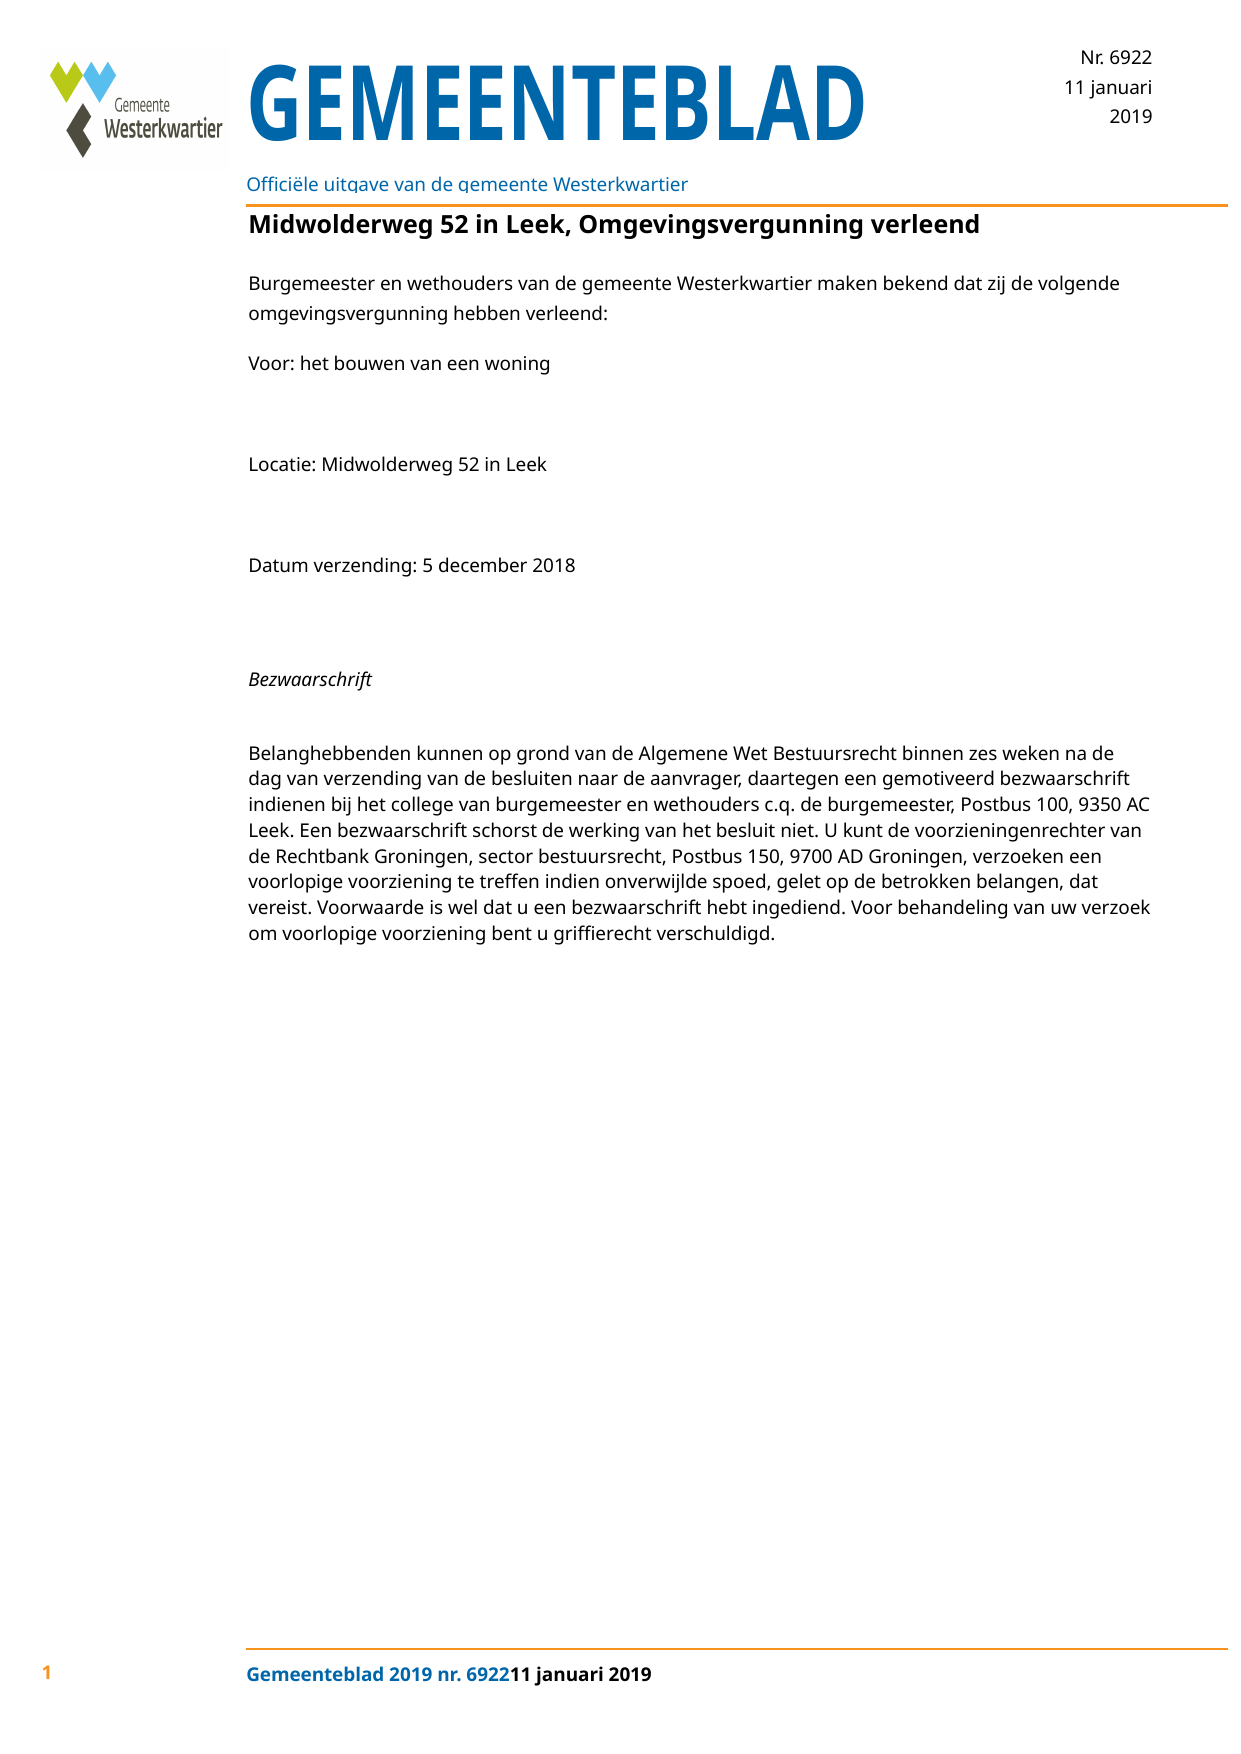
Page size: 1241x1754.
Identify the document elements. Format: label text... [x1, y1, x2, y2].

text Datum verzending: 5 december 2018 [248, 552, 1152, 578]
text Locatie: Midwolderweg 52 in Leek [248, 451, 1152, 477]
text Burgemeester en wethouders van de gemeente Westerkwartier maken bekend dat zij de volgende omgevingsvergunning hebben verleend: [248, 270, 1152, 326]
text Bezwaarschrift [248, 666, 1152, 692]
text Voor: het bouwen van een woning [248, 350, 1152, 376]
text Belanghebbenden kunnen op grond van de Algemene Wet Bestuursrecht binnen zes weken na de dag van verzending van de besluiten naar de aanvrager, daartegen een gemotiveerd bezwaarschrift indienen bij het college van burgemeester en wethouders c.q. de burgemeester, Postbus 100, 9350 AC Leek. Een bezwaarschrift schorst de werking van het besluit niet. U kunt de voorzieningenrechter van de Rechtbank Groningen, sector bestuursrecht, Postbus 150, 9700 AD Groningen, verzoeken een voorlopige voorziening te treffen indien onverwijlde spoed, gelet op de betrokken belangen, dat vereist. Voorwaarde is wel dat u een bezwaarschrift hebt ingediend. Voor behandeling van uw verzoek om voorlopige voorziening bent u griffierecht verschuldigd. [248, 740, 1152, 946]
picture [41, 47, 231, 172]
text Midwolderweg 52 in Leek, Omgevingsvergunning verleend [248, 207, 1152, 241]
